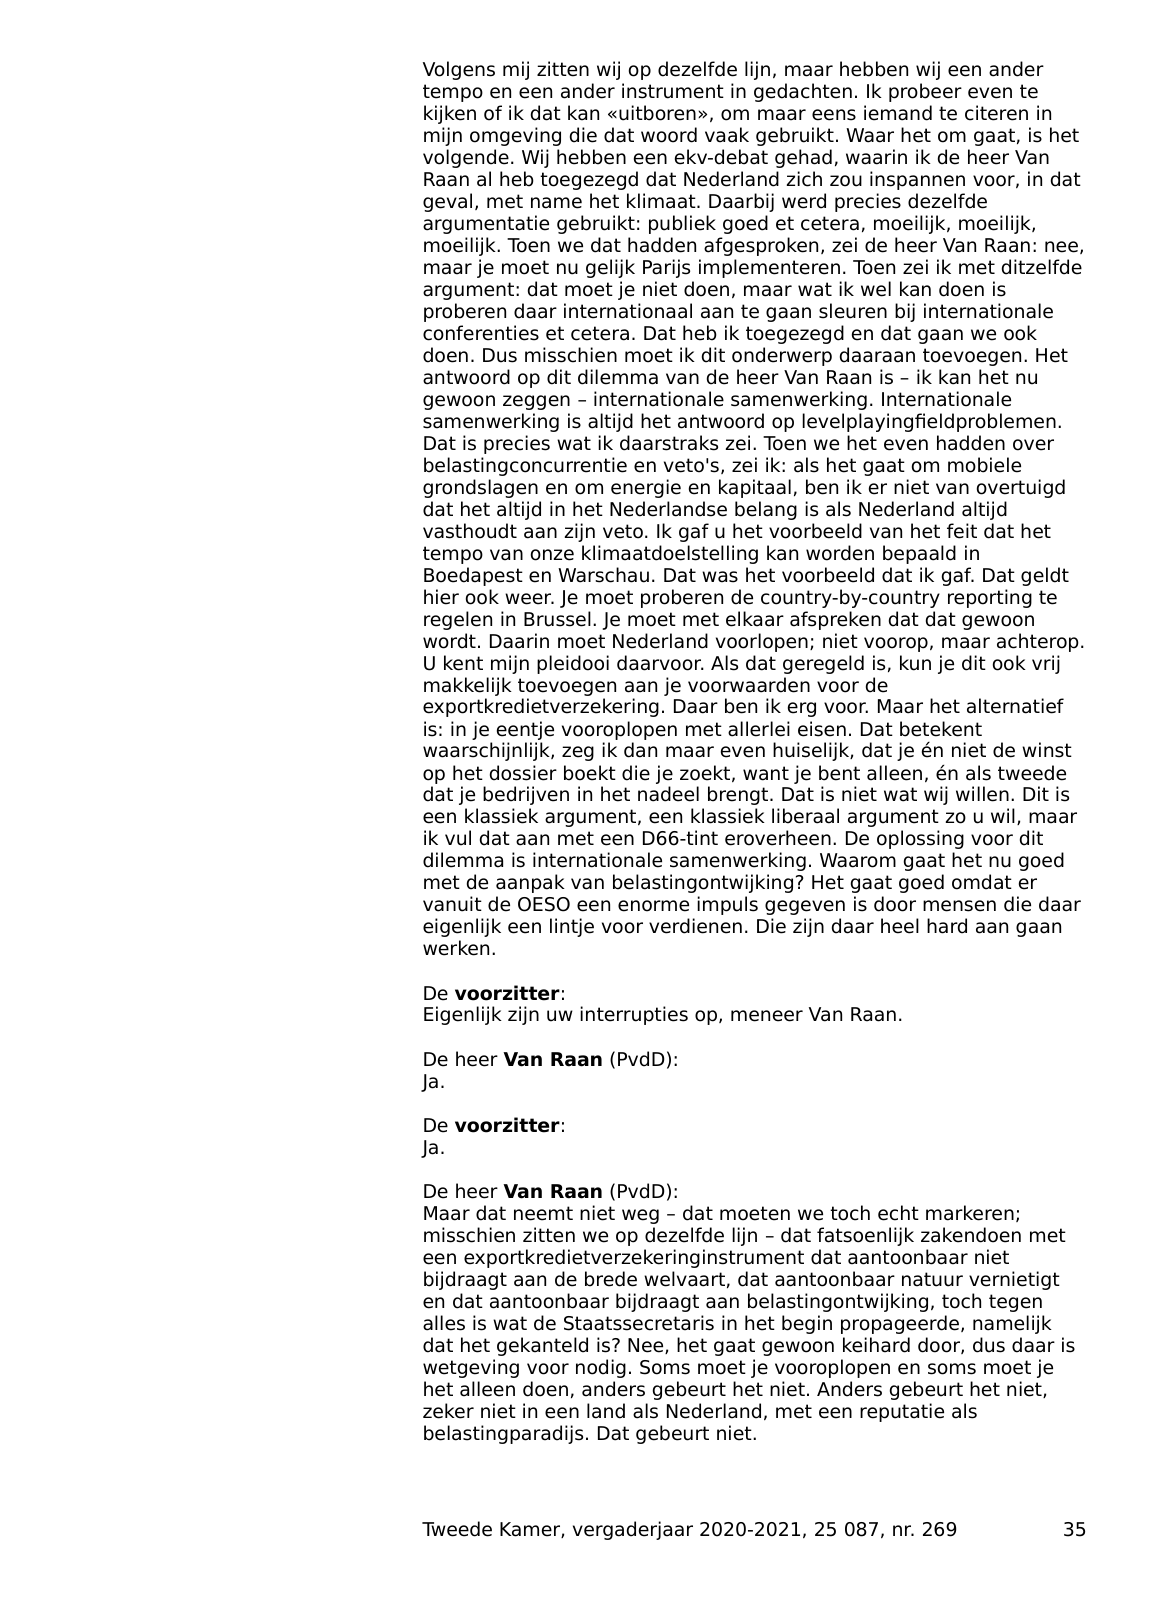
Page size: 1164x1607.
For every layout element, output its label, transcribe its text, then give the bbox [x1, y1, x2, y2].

text De heer Van Raan (PvdD): [422, 1048, 1087, 1071]
text Ja. [422, 1071, 1087, 1092]
text Ja. [422, 1137, 1087, 1159]
text Maar dat neemt niet weg – dat moeten we toch echt markeren; misschien zitten we op dezelfde lijn – dat fatsoenlijk zakendoen met een exportkredietverzekeringinstrument dat aantoonbaar niet bijdraagt aan de brede welvaart, dat aantoonbaar natuur vernietigt en dat aantoonbaar bijdraagt aan belastingontwijking, toch tegen alles is wat de Staatssecretaris in het begin propageerde, namelijk dat het gekanteld is? Nee, het gaat gewoon keihard door, dus daar is wetgeving voor nodig. Soms moet je vooroplopen en soms moet je het alleen doen, anders gebeurt het niet. Anders gebeurt het niet, zeker niet in een land als Nederland, met een reputatie als belastingparadijs. Dat gebeurt niet. [422, 1203, 1087, 1444]
text De heer Van Raan (PvdD): [422, 1181, 1087, 1203]
text Volgens mij zitten wij op dezelfde lijn, maar hebben wij een ander tempo en een ander instrument in gedachten. Ik probeer even te kijken of ik dat kan «uitboren», om maar eens iemand te citeren in mijn omgeving die dat woord vaak gebruikt. Waar het om gaat, is het volgende. Wij hebben een ekv-debat gehad, waarin ik de heer Van Raan al heb toegezegd dat Nederland zich zou inspannen voor, in dat geval, met name het klimaat. Daarbij werd precies dezelfde argumentatie gebruikt: publiek goed et cetera, moeilijk, moeilijk, moeilijk. Toen we dat hadden afgesproken, zei de heer Van Raan: nee, maar je moet nu gelijk Parijs implementeren. Toen zei ik met ditzelfde argument: dat moet je niet doen, maar wat ik wel kan doen is proberen daar internationaal aan te gaan sleuren bij internationale conferenties et cetera. Dat heb ik toegezegd en dat gaan we ook doen. Dus misschien moet ik dit onderwerp daaraan toevoegen. Het antwoord op dit dilemma van de heer Van Raan is – ik kan het nu gewoon zeggen – internationale samenwerking. Internationale samenwerking is altijd het antwoord op levelplayingfieldproblemen. Dat is precies wat ik daarstraks zei. Toen we het even hadden over belastingconcurrentie en veto's, zei ik: als het gaat om mobiele grondslagen en om energie en kapitaal, ben ik er niet van overtuigd dat het altijd in het Nederlandse belang is als Nederland altijd vasthoudt aan zijn veto. Ik gaf u het voorbeeld van het feit dat het tempo van onze klimaatdoelstelling kan worden bepaald in Boedapest en Warschau. Dat was het voorbeeld dat ik gaf. Dat geldt hier ook weer. Je moet proberen de country-by-country reporting te regelen in Brussel. Je moet met elkaar afspreken dat dat gewoon wordt. Daarin moet Nederland voorlopen; niet voorop, maar achterop. U kent mijn pleidooi daarvoor. Als dat geregeld is, kun je dit ook vrij makkelijk toevoegen aan je voorwaarden voor de exportkredietverzekering. Daar ben ik erg voor. Maar het alternatief is: in je eentje vooroplopen met allerlei eisen. Dat betekent waarschijnlijk, zeg ik dan maar even huiselijk, dat je én niet de winst op het dossier boekt die je zoekt, want je bent alleen, én als tweede dat je bedrijven in het nadeel brengt. Dat is niet wat wij willen. Dit is een klassiek argument, een klassiek liberaal argument zo u wil, maar ik vul dat aan met een D66-tint eroverheen. De oplossing voor dit dilemma is internationale samenwerking. Waarom gaat het nu goed met de aanpak van belastingontwijking? Het gaat goed omdat er vanuit de OESO een enorme impuls gegeven is door mensen die daar eigenlijk een lintje voor verdienen. Die zijn daar heel hard aan gaan werken. [422, 59, 1087, 960]
text Eigenlijk zijn uw interrupties op, meneer Van Raan. [422, 1004, 1087, 1026]
text De voorzitter: [422, 982, 1087, 1004]
text De voorzitter: [422, 1115, 1087, 1137]
